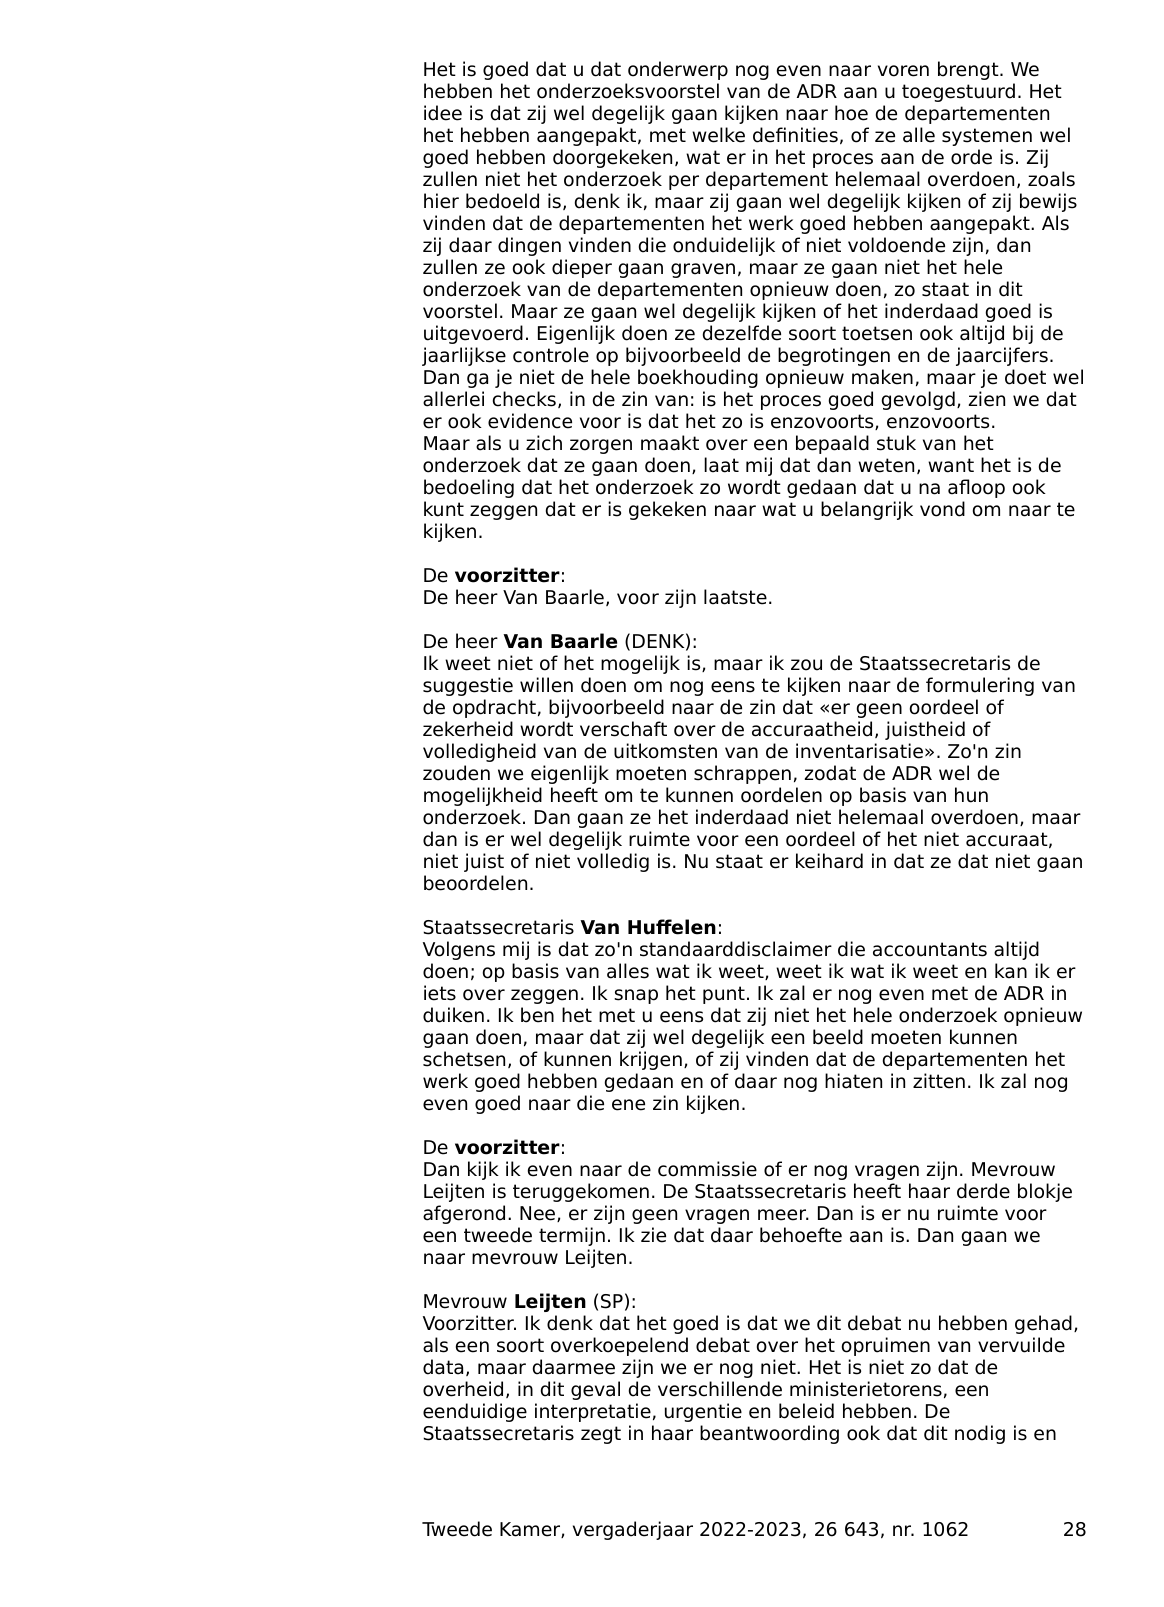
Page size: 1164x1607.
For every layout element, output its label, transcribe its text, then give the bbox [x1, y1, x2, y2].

text Voorzitter. Ik denk dat het goed is dat we dit debat nu hebben gehad, als een soort overkoepelend debat over het opruimen van vervuilde data, maar daarmee zijn we er nog niet. Het is niet zo dat de overheid, in dit geval de verschillende ministerietorens, een eenduidige interpretatie, urgentie en beleid hebben. De Staatssecretaris zegt in haar beantwoording ook dat dit nodig is en [422, 1313, 1087, 1445]
text De heer Van Baarle (DENK): [422, 631, 1087, 653]
text Dan kijk ik even naar de commissie of er nog vragen zijn. Mevrouw Leijten is teruggekomen. De Staatssecretaris heeft haar derde blokje afgerond. Nee, er zijn geen vragen meer. Dan is er nu ruimte voor een tweede termijn. Ik zie dat daar behoefte aan is. Dan gaan we naar mevrouw Leijten. [422, 1159, 1087, 1269]
text De voorzitter: [422, 565, 1087, 587]
text Ik weet niet of het mogelijk is, maar ik zou de Staatssecretaris de suggestie willen doen om nog eens te kijken naar de formulering van de opdracht, bijvoorbeeld naar de zin dat «er geen oordeel of zekerheid wordt verschaft over de accuraatheid, juistheid of volledigheid van de uitkomsten van de inventarisatie». Zo'n zin zouden we eigenlijk moeten schrappen, zodat de ADR wel de mogelijkheid heeft om te kunnen oordelen op basis van hun onderzoek. Dan gaan ze het inderdaad niet helemaal overdoen, maar dan is er wel degelijk ruimte voor een oordeel of het niet accuraat, niet juist of niet volledig is. Nu staat er keihard in dat ze dat niet gaan beoordelen. [422, 653, 1087, 895]
text Mevrouw Leijten (SP): [422, 1291, 1087, 1313]
text De heer Van Baarle, voor zijn laatste. [422, 587, 1087, 609]
text Volgens mij is dat zo'n standaarddisclaimer die accountants altijd doen; op basis van alles wat ik weet, weet ik wat ik weet en kan ik er iets over zeggen. Ik snap het punt. Ik zal er nog even met de ADR in duiken. Ik ben het met u eens dat zij niet het hele onderzoek opnieuw gaan doen, maar dat zij wel degelijk een beeld moeten kunnen schetsen, of kunnen krijgen, of zij vinden dat de departementen het werk goed hebben gedaan en of daar nog hiaten in zitten. Ik zal nog even goed naar die ene zin kijken. [422, 939, 1087, 1115]
text De voorzitter: [422, 1137, 1087, 1159]
text Staatssecretaris Van Huffelen: [422, 917, 1087, 939]
text Het is goed dat u dat onderwerp nog even naar voren brengt. We hebben het onderzoeksvoorstel van de ADR aan u toegestuurd. Het idee is dat zij wel degelijk gaan kijken naar hoe de departementen het hebben aangepakt, met welke definities, of ze alle systemen wel goed hebben doorgekeken, wat er in het proces aan de orde is. Zij zullen niet het onderzoek per departement helemaal overdoen, zoals hier bedoeld is, denk ik, maar zij gaan wel degelijk kijken of zij bewijs vinden dat de departementen het werk goed hebben aangepakt. Als zij daar dingen vinden die onduidelijk of niet voldoende zijn, dan zullen ze ook dieper gaan graven, maar ze gaan niet het hele onderzoek van de departementen opnieuw doen, zo staat in dit voorstel. Maar ze gaan wel degelijk kijken of het inderdaad goed is uitgevoerd. Eigenlijk doen ze dezelfde soort toetsen ook altijd bij de jaarlijkse controle op bijvoorbeeld de begrotingen en de jaarcijfers. Dan ga je niet de hele boekhouding opnieuw maken, maar je doet wel allerlei checks, in de zin van: is het proces goed gevolgd, zien we dat er ook evidence voor is dat het zo is enzovoorts, enzovoorts. [422, 59, 1087, 433]
text Maar als u zich zorgen maakt over een bepaald stuk van het onderzoek dat ze gaan doen, laat mij dat dan weten, want het is de bedoeling dat het onderzoek zo wordt gedaan dat u na afloop ook kunt zeggen dat er is gekeken naar wat u belangrijk vond om naar te kijken. [422, 433, 1087, 543]
